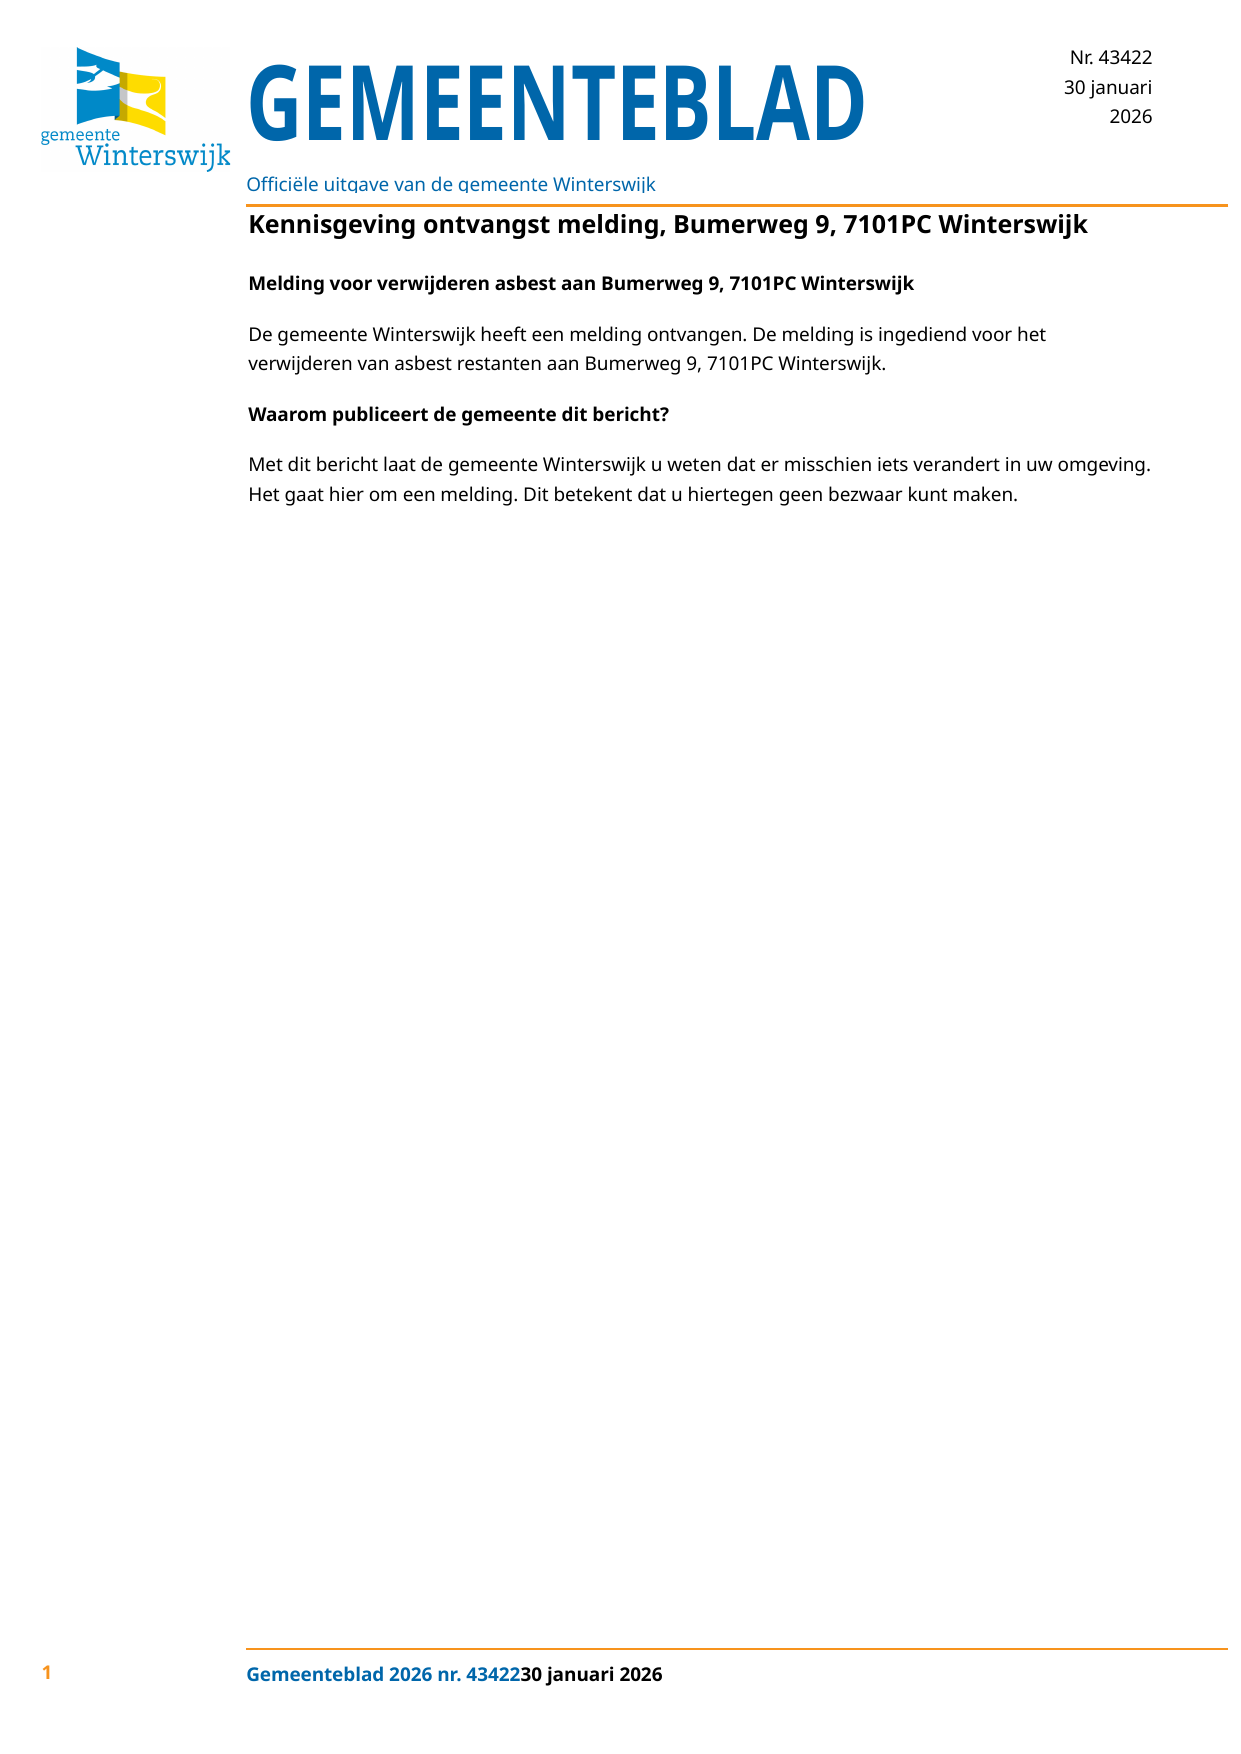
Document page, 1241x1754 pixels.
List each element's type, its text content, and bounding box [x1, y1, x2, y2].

text Met dit bericht laat de gemeente Winterswijk u weten dat er misschien iets verandert in uw omgeving. Het gaat hier om een melding. Dit betekent dat u hiertegen geen bezwaar kunt maken. [248, 451, 1152, 506]
text Waarom publiceert de gemeente dit bericht? [248, 401, 1152, 426]
text Melding voor verwijderen asbest aan Bumerweg 9, 7101PC Winterswijk [248, 270, 1152, 296]
text Kennisgeving ontvangst melding, Bumerweg 9, 7101PC Winterswijk [248, 207, 1152, 241]
picture [225, 153, 231, 162]
picture [41, 47, 231, 172]
text De gemeente Winterswijk heeft een melding ontvangen. De melding is ingediend voor het verwijderen van asbest restanten aan Bumerweg 9, 7101PC Winterswijk. [248, 321, 1152, 376]
